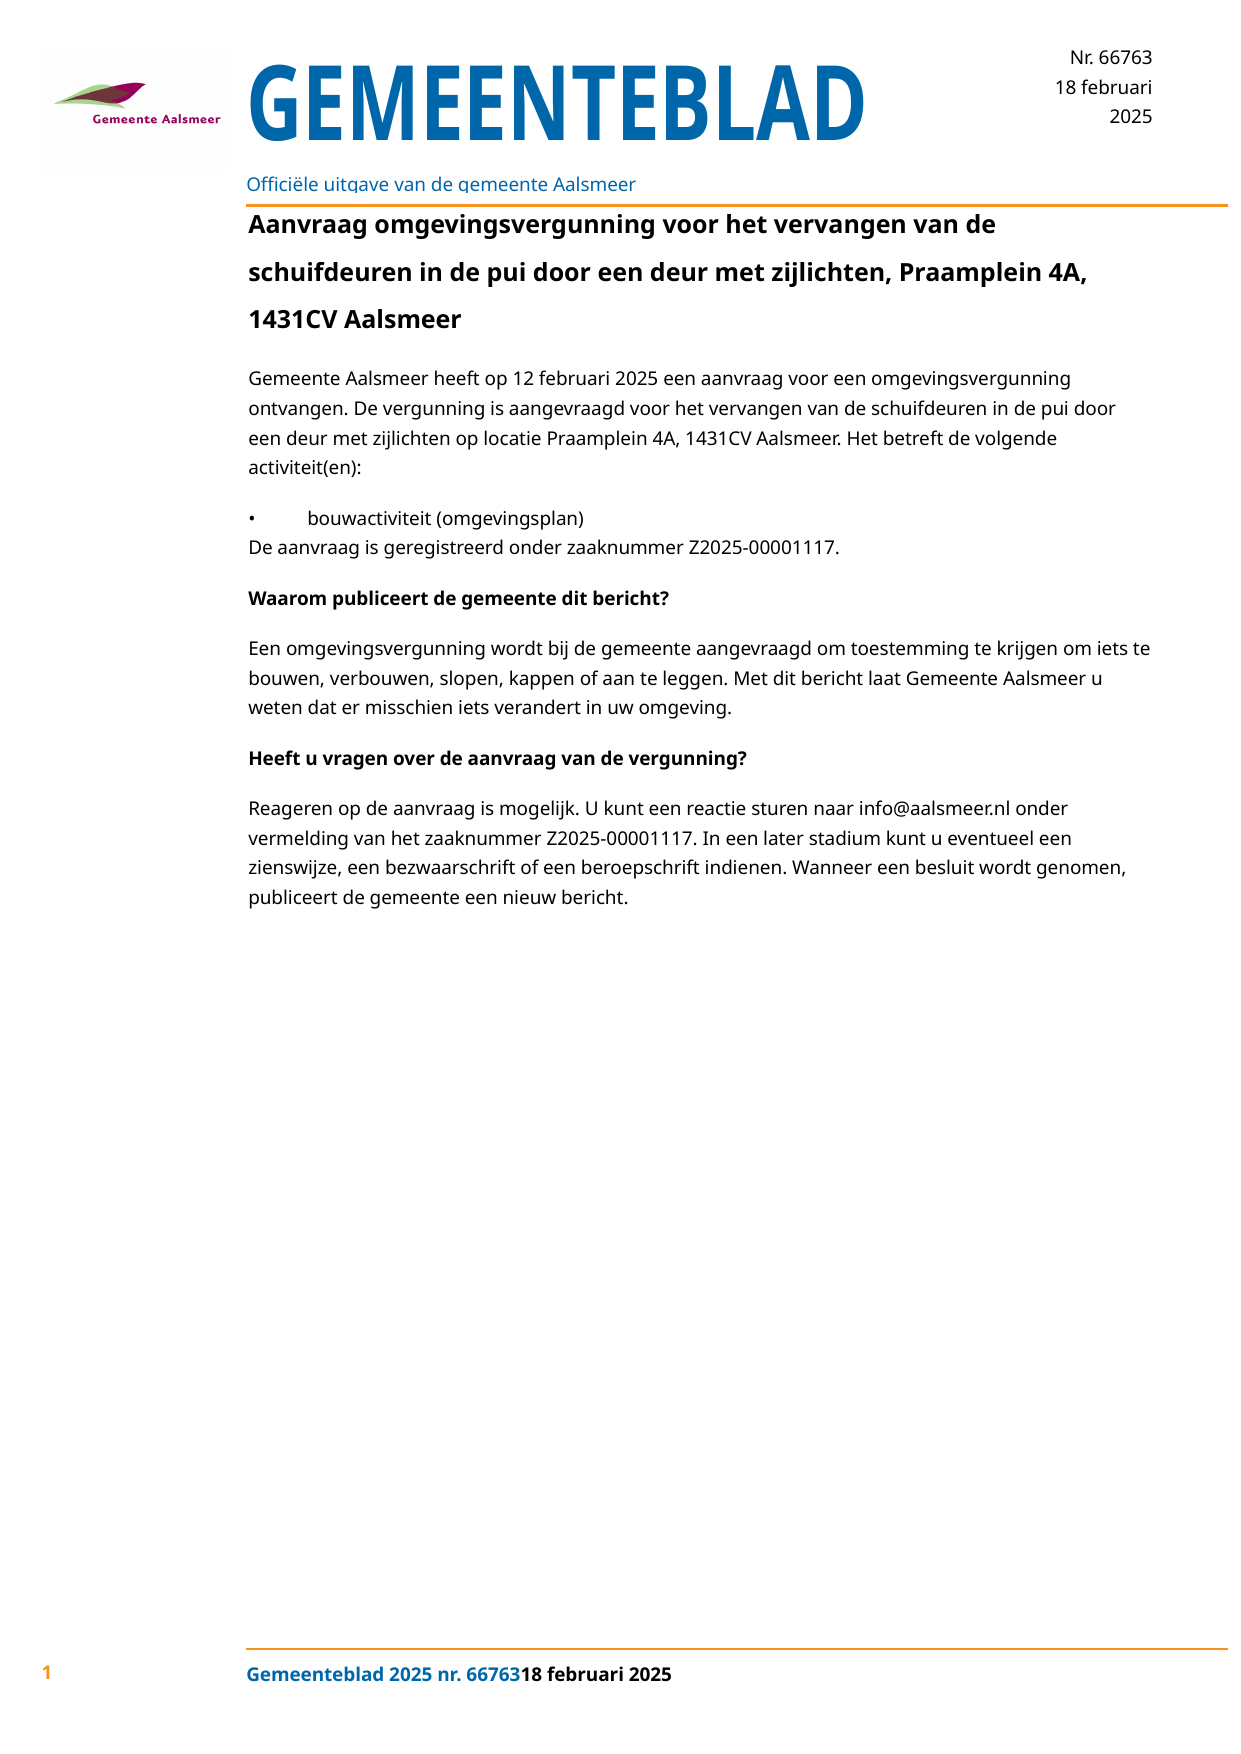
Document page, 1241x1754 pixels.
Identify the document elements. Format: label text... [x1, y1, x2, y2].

text Een omgevingsvergunning wordt bij de gemeente aangevraagd om toestemming te krijgen om iets te bouwen, verbouwen, slopen, kappen of aan te leggen. Met dit bericht laat Gemeente Aalsmeer u weten dat er misschien iets verandert in uw omgeving. [248, 635, 1152, 720]
text Gemeente Aalsmeer heeft op 12 februari 2025 een aanvraag voor een omgevingsvergunning ontvangen. De vergunning is aangevraagd voor het vervangen van de schuifdeuren in de pui door een deur met zijlichten op locatie Praamplein 4A, 1431CV Aalsmeer. Het betreft de volgende activiteit(en): [248, 366, 1152, 480]
list bouwactiviteit (omgevingsplan) [248, 505, 1152, 530]
text De aanvraag is geregistreerd onder zaaknummer Z2025-00001117. [248, 534, 1152, 560]
text Reageren op de aanvraag is mogelijk. U kunt een reactie sturen naar info@aalsmeer.nl onder vermelding van het zaaknummer Z2025-00001117. In een later stadium kunt u eventueel een zienswijze, een bezwaarschrift of een beroepschrift indienen. Wanneer een besluit wordt genomen, publiceert de gemeente een nieuw bericht. [248, 795, 1152, 909]
picture [41, 47, 231, 172]
text Waarom publiceert de gemeente dit bericht? [248, 585, 1152, 610]
text Heeft u vragen over de aanvraag van de vergunning? [248, 745, 1152, 770]
text Aanvraag omgevingsvergunning voor het vervangen van de schuifdeuren in de pui door een deur met zijlichten, Praamplein 4A, 1431CV Aalsmeer [248, 207, 1152, 336]
